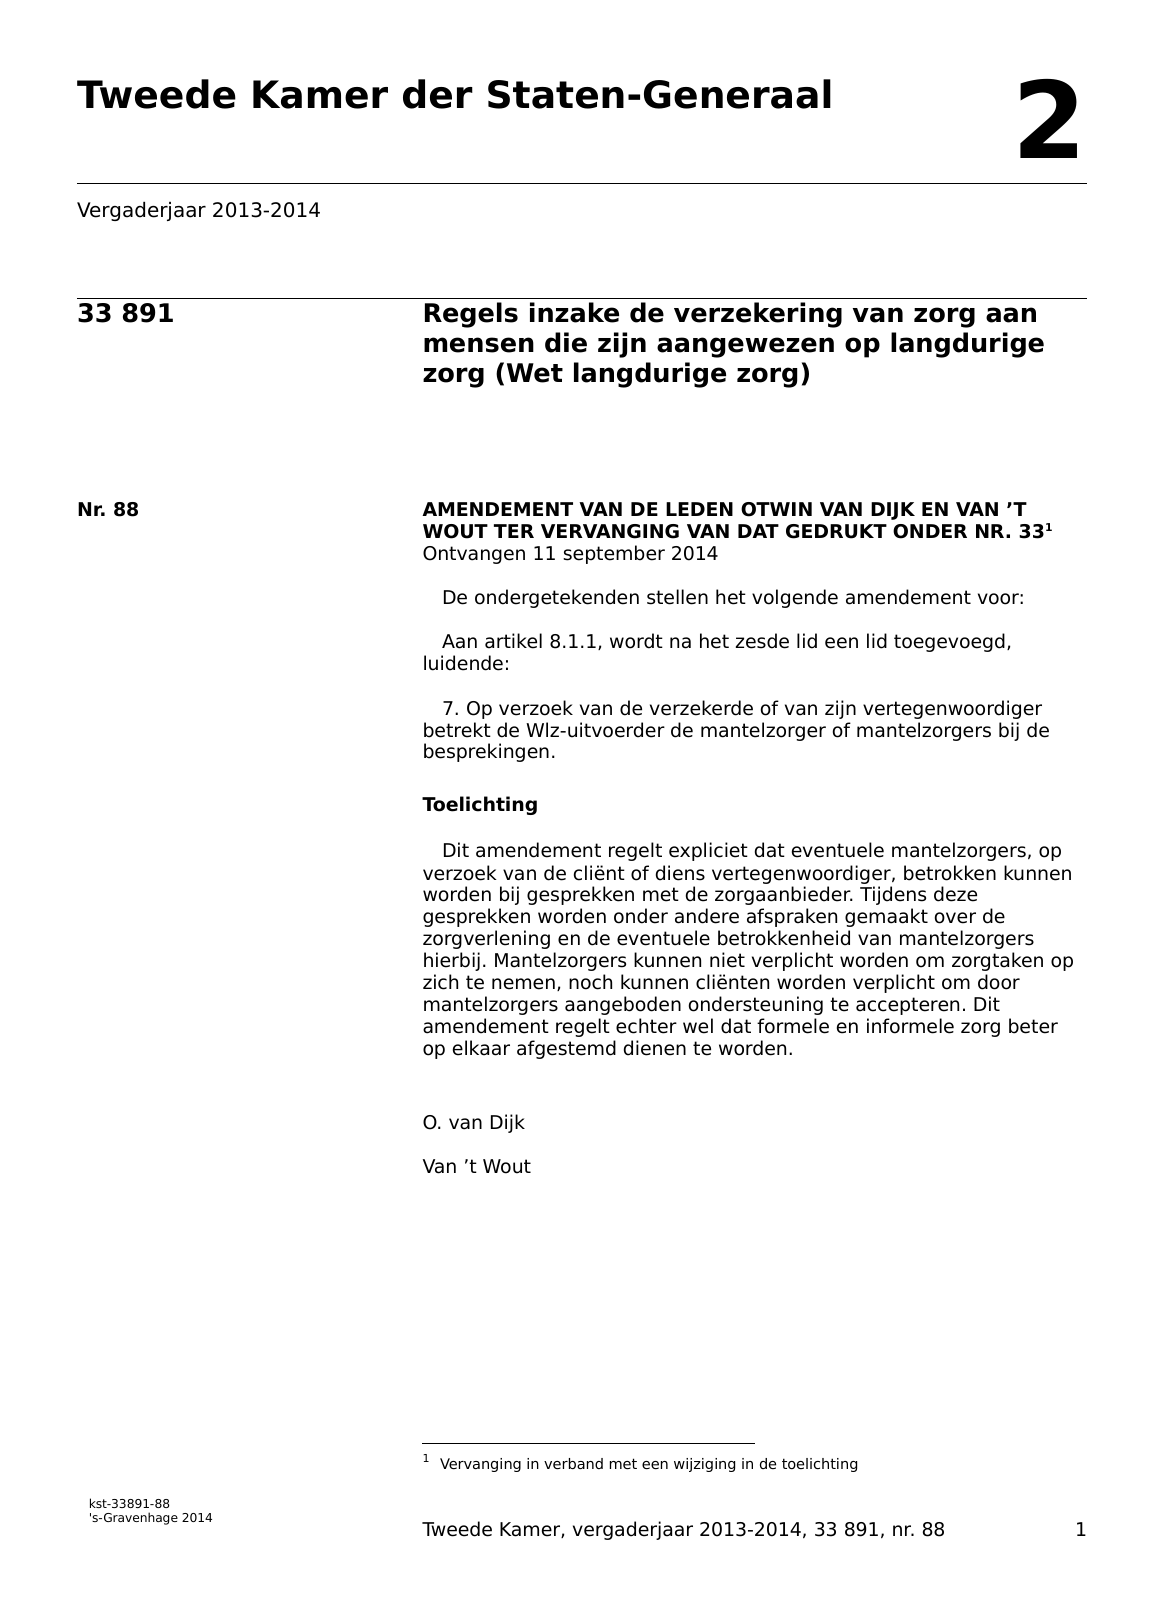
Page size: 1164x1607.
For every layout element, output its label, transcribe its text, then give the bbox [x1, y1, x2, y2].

text 's-Gravenhage 2014 [88, 1511, 323, 1525]
subtitle Toelichting [422, 793, 1087, 815]
text Aan artikel 8.1.1, wordt na het zesde lid een lid toegevoegd, luidende: [422, 631, 1087, 675]
subtitle Nr. 88 AMENDEMENT VAN DE LEDEN OTWIN VAN DIJK EN VAN ’T WOUT TER VERVANGING VAN DAT GEDRUKT ONDER NR. 33 [77, 499, 1087, 543]
text Ontvangen 11 september 2014 [422, 543, 1087, 565]
table_header Tweede Kamer der Staten-Generaal [77, 59, 886, 183]
table_header 2 [886, 59, 1087, 183]
text O. van Dijk Van ’t Wout [422, 1090, 1087, 1178]
text De ondergetekenden stellen het volgende amendement voor: [422, 587, 1087, 609]
text Vervanging in verband met een wijziging in de toelichting [422, 1452, 1087, 1474]
table_cell Vergaderjaar 2013-2014 [77, 184, 1087, 298]
text Dit amendement regelt expliciet dat eventuele mantelzorgers, op verzoek van de cliënt of diens vertegenwoordiger, betrokken kunnen worden bij gesprekken met de zorgaanbieder. Tijdens deze gesprekken worden onder andere afspraken gemaakt over de zorgverlening en de eventuele betrokkenheid van mantelzorgers hierbij. Mantelzorgers kunnen niet verplicht worden om zorgtaken op zich te nemen, noch kunnen cliënten worden verplicht om door mantelzorgers aangeboden ondersteuning te accepteren. Dit amendement regelt echter wel dat formele en informele zorg beter op elkaar afgestemd dienen te worden. [422, 840, 1087, 1060]
text 7. Op verzoek van de verzekerde of van zijn vertegenwoordiger betrekt de Wlz-uitvoerder de mantelzorger of mantelzorgers bij de besprekingen. [422, 697, 1087, 763]
subtitle 33 891 Regels inzake de verzekering van zorg aan mensen die zijn aangewezen op langdurige zorg (Wet langdurige zorg) [77, 299, 1087, 388]
text kst-33891-88 [88, 1497, 323, 1511]
